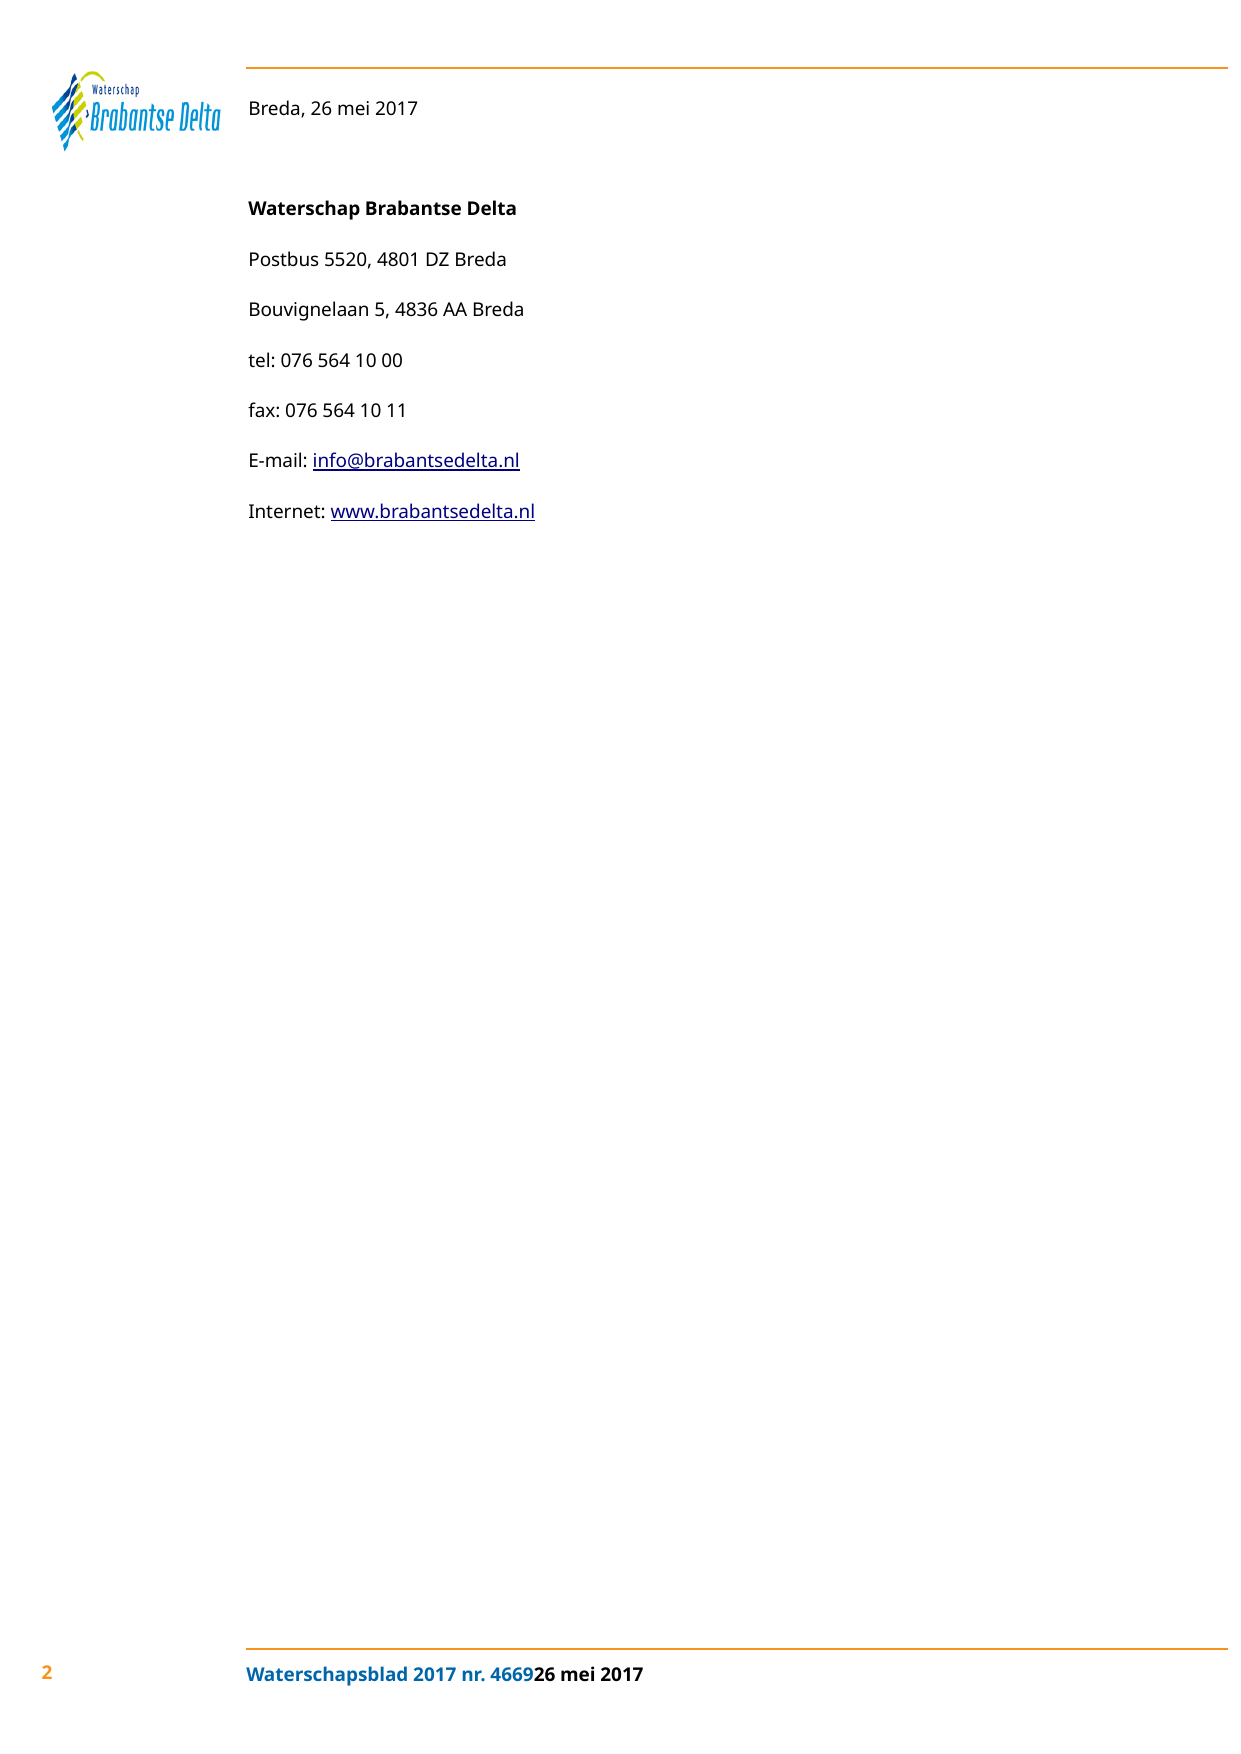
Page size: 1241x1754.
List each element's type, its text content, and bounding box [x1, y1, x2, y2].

text E-mail: info@brabantsedelta.nl [248, 448, 1152, 473]
text Bouvignelaan 5, 4836 AA Breda [248, 296, 1152, 322]
text Postbus 5520, 4801 DZ Breda [248, 246, 1152, 272]
text Waterschap Brabantse Delta [248, 196, 1152, 221]
text Breda, 26 mei 2017 [248, 95, 1152, 121]
text Internet: www.brabantsedelta.nl [248, 498, 1152, 524]
text tel: 076 564 10 00 [248, 347, 1152, 373]
text fax: 076 564 10 11 [248, 397, 1152, 423]
picture [41, 47, 231, 172]
